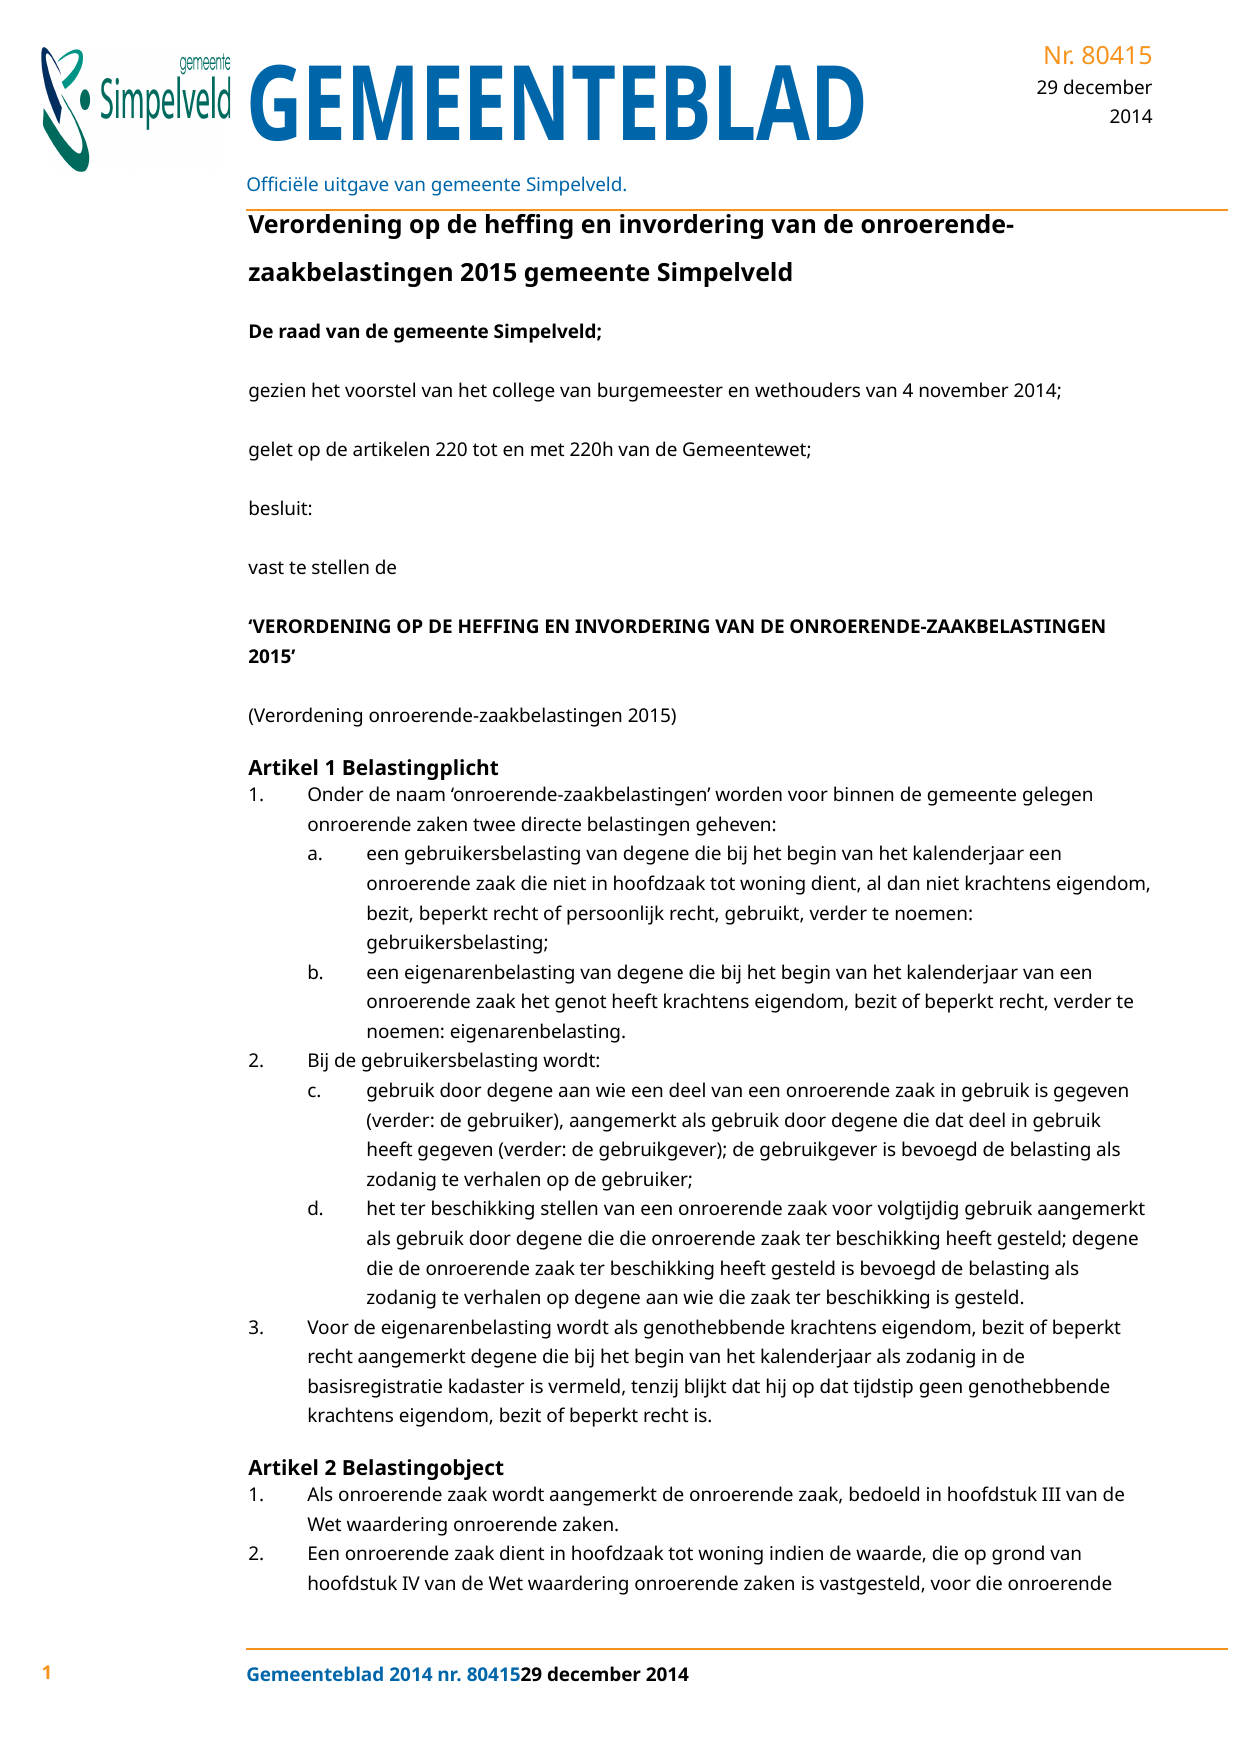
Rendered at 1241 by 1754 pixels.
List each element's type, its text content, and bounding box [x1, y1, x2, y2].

list Onder de naam ‘onroerende-zaakbelastingen’ worden voor binnen de gemeente gelegen onroerende zaken twee directe belastingen geheven: [248, 781, 1152, 837]
text Verordening op de heffing en invordering van de onroerende-zaakbelastingen 2015 gemeente Simpelveld [248, 211, 1152, 288]
list het ter beschikking stellen van een onroerende zaak voor volgtijdig gebruik aangemerkt als gebruik door degene die die onroerende zaak ter beschikking heeft gesteld; degene die de onroerende zaak ter beschikking heeft gesteld is bevoegd de belasting als zodanig te verhalen op degene aan wie die zaak ter beschikking is gesteld. [307, 1196, 1152, 1310]
list Een onroerende zaak dient in hoofdzaak tot woning indien de waarde, die op grond van hoofdstuk IV van de Wet waardering onroerende zaken is vastgesteld, voor die onroerende [248, 1541, 1152, 1596]
text Artikel 2 Belastingobject [248, 1453, 1152, 1481]
text ‘VERORDENING OP DE HEFFING EN INVORDERING VAN DE ONROERENDE-ZAAKBELASTINGEN 2015’ [248, 614, 1152, 669]
text gezien het voorstel van het college van burgemeester en wethouders van 4 november 2014; [248, 377, 1152, 403]
picture [41, 47, 231, 172]
list een eigenarenbelasting van degene die bij het begin van het kalenderjaar van een onroerende zaak het genot heeft krachtens eigendom, bezit of beperkt recht, verder te noemen: eigenarenbelasting. [307, 959, 1152, 1044]
list Als onroerende zaak wordt aangemerkt de onroerende zaak, bedoeld in hoofdstuk III van de Wet waardering onroerende zaken. [248, 1481, 1152, 1537]
list gebruik door degene aan wie een deel van een onroerende zaak in gebruik is gegeven (verder: de gebruiker), aangemerkt als gebruik door degene die dat deel in gebruik heeft gegeven (verder: de gebruikgever); de gebruikgever is bevoegd de belasting als zodanig te verhalen op de gebruiker; [307, 1077, 1152, 1192]
text De raad van de gemeente Simpelveld; [248, 318, 1152, 344]
text (Verordening onroerende-zaakbelastingen 2015) [248, 702, 1152, 728]
text Artikel 1 Belastingplicht [248, 753, 1152, 781]
list Bij de gebruikersbelasting wordt: [248, 1048, 1152, 1073]
list Voor de eigenarenbelasting wordt als genothebbende krachtens eigendom, bezit of beperkt recht aangemerkt degene die bij het begin van het kalenderjaar als zodanig in de basisregistratie kadaster is vermeld, tenzij blijkt dat hij op dat tijdstip geen genothebbende krachtens eigendom, bezit of beperkt recht is. [248, 1314, 1152, 1428]
text vast te stellen de [248, 554, 1152, 580]
text gelet op de artikelen 220 tot en met 220h van de Gemeentewet; [248, 436, 1152, 462]
text besluit: [248, 495, 1152, 521]
list een gebruikersbelasting van degene die bij het begin van het kalenderjaar een onroerende zaak die niet in hoofdzaak tot woning dient, al dan niet krachtens eigendom, bezit, beperkt recht of persoonlijk recht, gebruikt, verder te noemen: gebruikersbelasting; [307, 841, 1152, 955]
